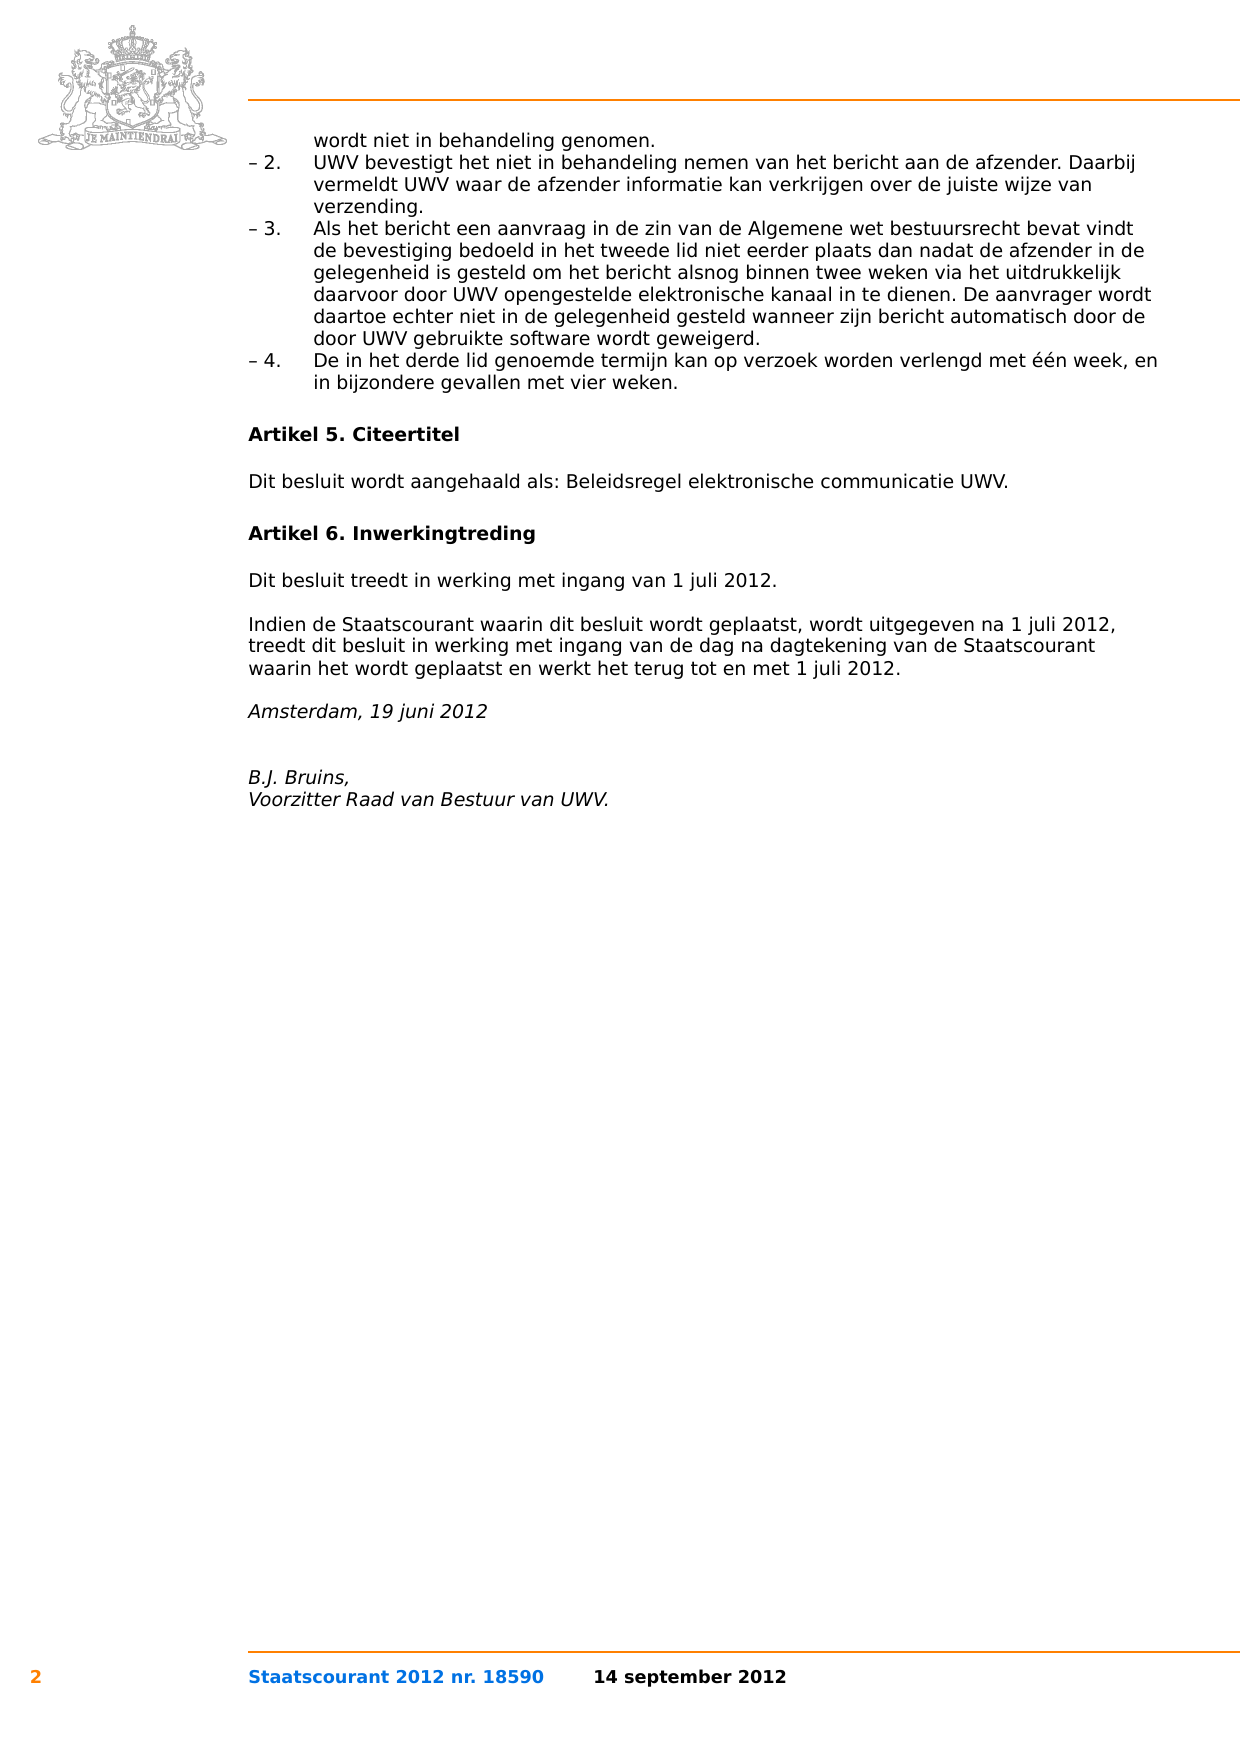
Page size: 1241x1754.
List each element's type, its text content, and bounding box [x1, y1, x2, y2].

text Amsterdam, 19 juni 2012 [248, 701, 1163, 723]
text Dit besluit wordt aangehaald als: Beleidsregel elektronische communicatie UWV. [248, 471, 1163, 493]
text – 2. UWV bevestigt het niet in behandeling nemen van het bericht aan de afzender. Daarbij vermeldt UWV waar de afzender informatie kan verkrijgen over de juiste wijze van verzending. [248, 152, 1163, 218]
text wordt niet in behandeling genomen. [313, 130, 1163, 152]
subtitle Artikel 6. Inwerkingtreding [248, 523, 1163, 544]
text Dit besluit treedt in werking met ingang van 1 juli 2012. [248, 569, 1163, 592]
text Indien de Staatscourant waarin dit besluit wordt geplaatst, wordt uitgegeven na 1 juli 2012, treedt dit besluit in werking met ingang van de dag na dagtekening van de Staatscourant waarin het wordt geplaatst en werkt het terug tot en met 1 juli 2012. [248, 613, 1163, 679]
picture [38, 25, 227, 150]
text – 4. De in het derde lid genoemde termijn kan op verzoek worden verlengd met één week, en in bijzondere gevallen met vier weken. [248, 350, 1163, 394]
text B.J. Bruins, Voorzitter Raad van Bestuur van UWV. [248, 745, 1163, 811]
subtitle Artikel 5. Citeertitel [248, 424, 1163, 446]
text – 3. Als het bericht een aanvraag in de zin van de Algemene wet bestuursrecht bevat vindt de bevestiging bedoeld in het tweede lid niet eerder plaats dan nadat de afzender in de gelegenheid is gesteld om het bericht alsnog binnen twee weken via het uitdrukkelijk daarvoor door UWV opengestelde elektronische kanaal in te dienen. De aanvrager wordt daartoe echter niet in de gelegenheid gesteld wanneer zijn bericht automatisch door de door UWV gebruikte software wordt geweigerd. [248, 218, 1163, 350]
